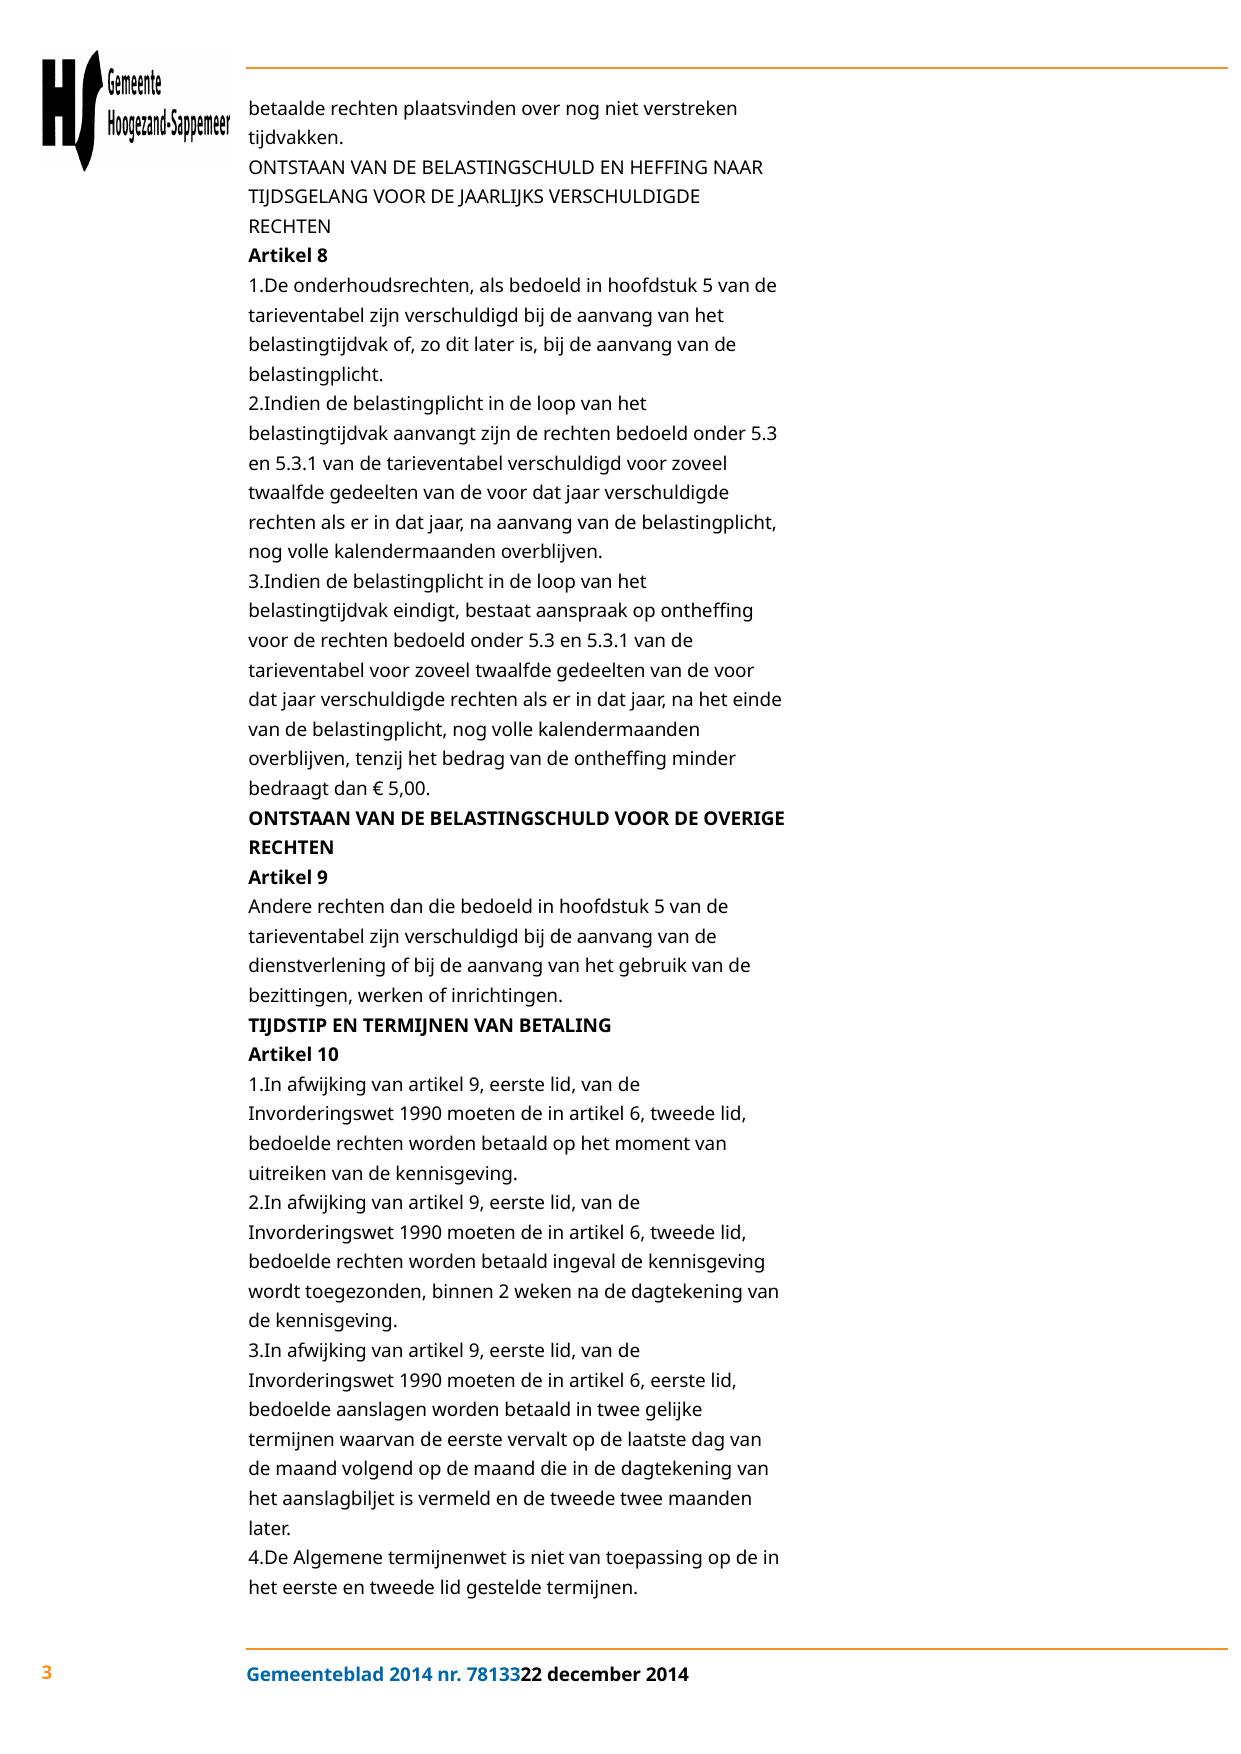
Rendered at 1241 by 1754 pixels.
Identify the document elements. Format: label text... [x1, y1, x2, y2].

table_header betaalde rechten plaatsvinden over nog niet verstreken tijdvakken. ONTSTAAN VAN DE BELASTINGSCHULD EN HEFFING NAAR TIJDSGELANG VOOR DE JAARLIJKS VERSCHULDIGDE RECHTEN Artikel 8 1.De onderhoudsrechten, als bedoeld in hoofdstuk 5 van de tarieventabel zijn verschuldigd bij de aanvang van het belastingtijdvak of, zo dit later is, bij de aanvang van de belastingplicht. 2.Indien de belastingplicht in de loop van het belastingtijdvak aanvangt zijn de rechten bedoeld onder 5.3 en 5.3.1 van de tarieventabel verschuldigd voor zoveel twaalfde gedeelten van de voor dat jaar verschuldigde rechten als er in dat jaar, na aanvang van de belastingplicht, nog volle kalendermaanden overblijven. 3.Indien de belastingplicht in de loop van het belastingtijdvak eindigt, bestaat aanspraak op ontheffing voor de rechten bedoeld onder 5.3 en 5.3.1 van de tarieventabel voor zoveel twaalfde gedeelten van de voor dat jaar verschuldigde rechten als er in dat jaar, na het einde van de belastingplicht, nog volle kalendermaanden overblijven, tenzij het bedrag van de ontheffing minder bedraagt dan € 5,00. ONTSTAAN VAN DE BELASTINGSCHULD VOOR DE OVERIGE RECHTEN Artikel 9 Andere rechten dan die bedoeld in hoofdstuk 5 van de tarieventabel zijn verschuldigd bij de aanvang van de dienstverlening of bij de aanvang van het gebruik van de bezittingen, werken of inrichtingen. TIJDSTIP EN TERMIJNEN VAN BETALING Artikel 10 1.In afwijking van artikel 9, eerste lid, van de Invorderingswet 1990 moeten de in artikel 6, tweede lid, bedoelde rechten worden betaald op het moment van uitreiken van de kennisgeving. 2.In afwijking van artikel 9, eerste lid, van de Invorderingswet 1990 moeten de in artikel 6, tweede lid, bedoelde rechten worden betaald ingeval de kennisgeving wordt toegezonden, binnen 2 weken na de dagtekening van de kennisgeving. 3.In afwijking van artikel 9, eerste lid, van de Invorderingswet 1990 moeten de in artikel 6, eerste lid, bedoelde aanslagen worden betaald in twee gelijke termijnen waarvan de eerste vervalt op de laatste dag van de maand volgend op de maand die in de dagtekening van het aanslagbiljet is vermeld en de tweede twee maanden later. 4.De Algemene termijnenwet is niet van toepassing op de in het eerste en tweede lid gestelde termijnen. [248, 95, 787, 1600]
table_header [787, 95, 962, 1600]
picture [41, 47, 231, 172]
table_header [962, 95, 1152, 1600]
